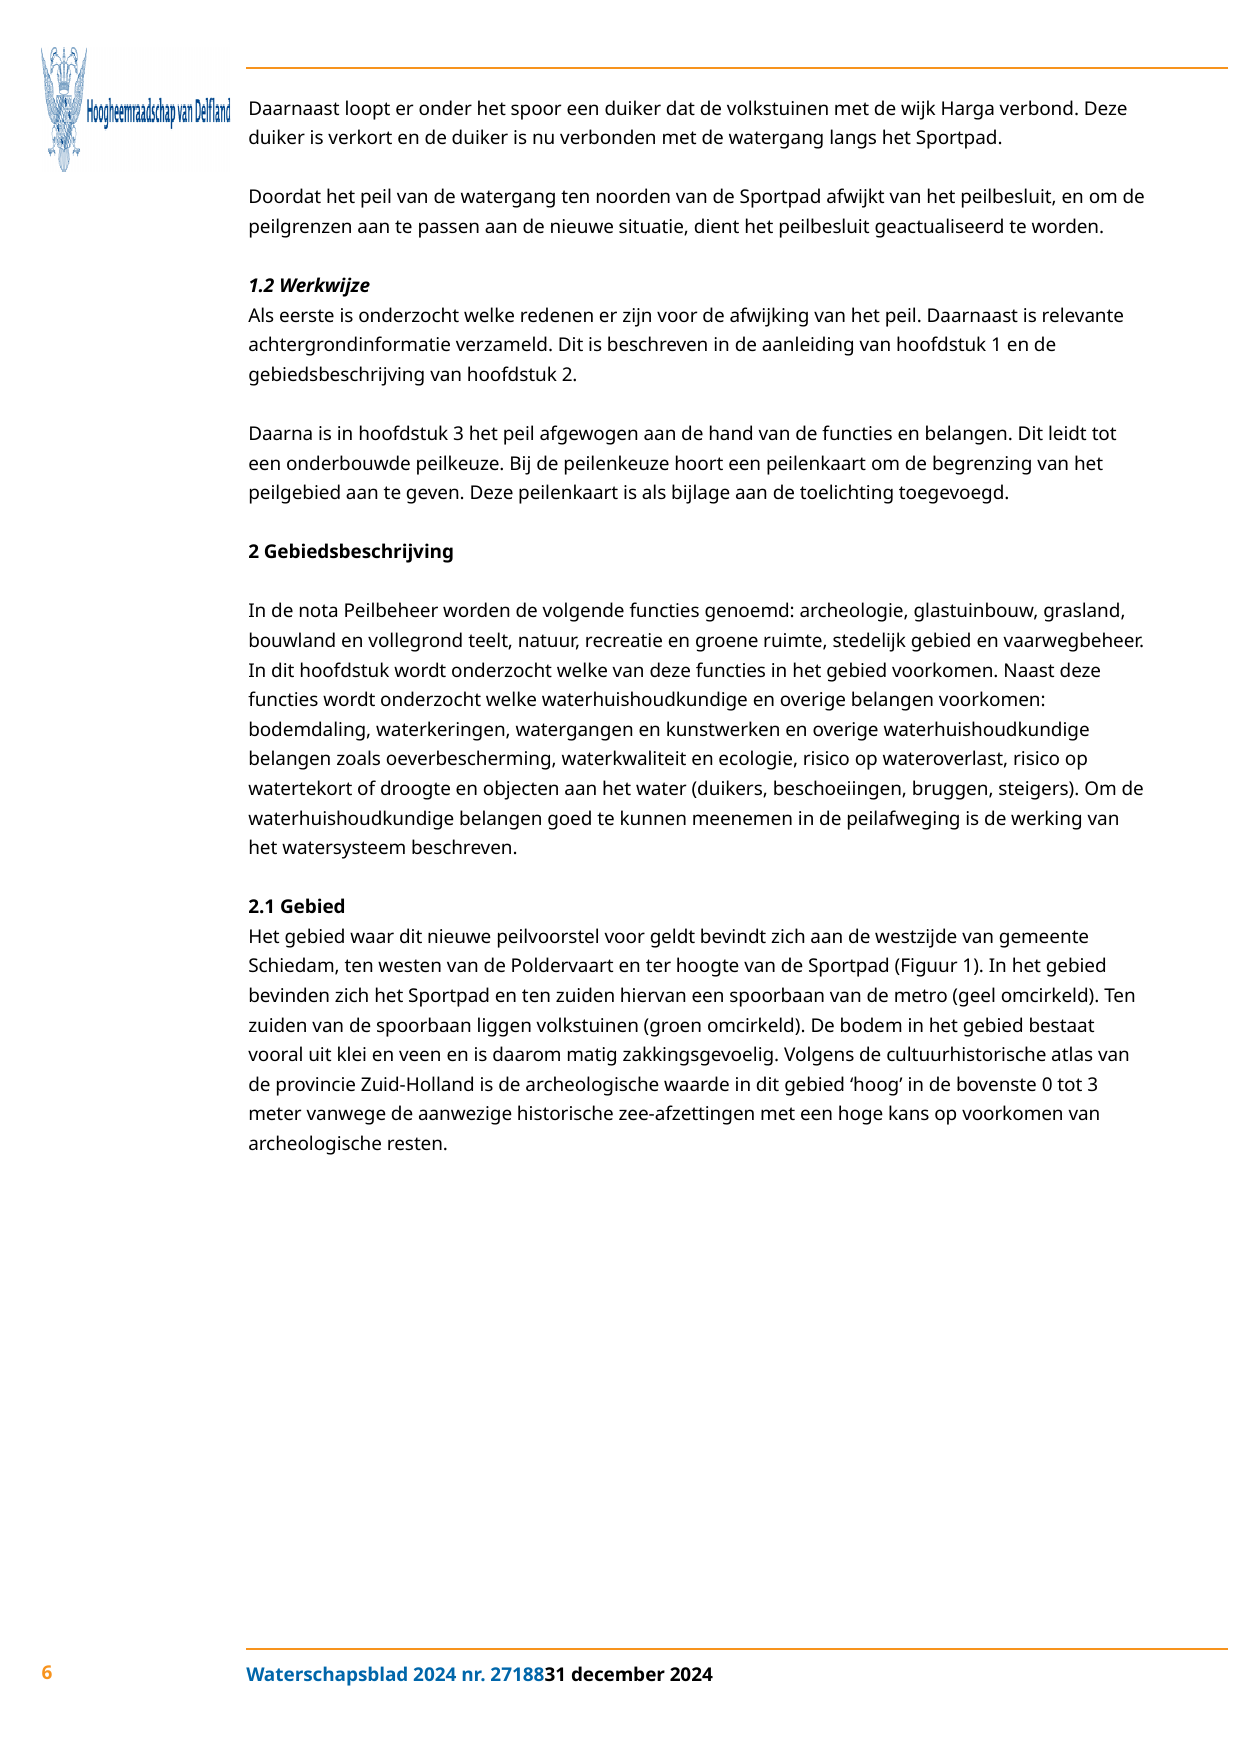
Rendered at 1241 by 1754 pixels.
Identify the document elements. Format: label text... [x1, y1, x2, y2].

text In de nota Peilbeheer worden de volgende functies genoemd: archeologie, glastuinbouw, grasland, bouwland en vollegrond teelt, natuur, recreatie en groene ruimte, stedelijk gebied en vaarwegbeheer. In dit hoofdstuk wordt onderzocht welke van deze functies in het gebied voorkomen. Naast deze functies wordt onderzocht welke waterhuishoudkundige en overige belangen voorkomen: bodemdaling, waterkeringen, watergangen en kunstwerken en overige waterhuishoudkundige belangen zoals oeverbescherming, waterkwaliteit en ecologie, risico op wateroverlast, risico op watertekort of droogte en objecten aan het water (duikers, beschoeiingen, bruggen, steigers). Om de waterhuishoudkundige belangen goed te kunnen meenemen in de peilafweging is de werking van het watersysteem beschreven. [248, 598, 1152, 860]
text Doordat het peil van de watergang ten noorden van de Sportpad afwijkt van het peilbesluit, en om de peilgrenzen aan te passen aan de nieuwe situatie, dient het peilbesluit geactualiseerd te worden. [248, 183, 1152, 239]
text Daarnaast loopt er onder het spoor een duiker dat de volkstuinen met de wijk Harga verbond. Deze duiker is verkort en de duiker is nu verbonden met de watergang langs het Sportpad. [248, 95, 1152, 150]
text 2 Gebiedsbeschrijving [248, 538, 1152, 564]
picture [41, 47, 231, 172]
text 1.2 Werkwijze [248, 272, 1152, 298]
text Het gebied waar dit nieuwe peilvoorstel voor geldt bevindt zich aan de westzijde van gemeente Schiedam, ten westen van de Poldervaart en ter hoogte van de Sportpad (Figuur 1). In het gebied bevinden zich het Sportpad en ten zuiden hiervan een spoorbaan van de metro (geel omcirkeld). Ten zuiden van de spoorbaan liggen volkstuinen (groen omcirkeld). De bodem in het gebied bestaat vooral uit klei en veen en is daarom matig zakkingsgevoelig. Volgens de cultuurhistorische atlas van de provincie Zuid-Holland is de archeologische waarde in dit gebied ‘hoog’ in de bovenste 0 tot 3 meter vanwege de aanwezige historische zee-afzettingen met een hoge kans op voorkomen van archeologische resten. [248, 923, 1152, 1156]
text 2.1 Gebied [248, 893, 1152, 919]
text Als eerste is onderzocht welke redenen er zijn voor de afwijking van het peil. Daarnaast is relevante achtergrondinformatie verzameld. Dit is beschreven in de aanleiding van hoofdstuk 1 en de gebiedsbeschrijving van hoofdstuk 2. [248, 302, 1152, 387]
text Daarna is in hoofdstuk 3 het peil afgewogen aan de hand van de functies en belangen. Dit leidt tot een onderbouwde peilkeuze. Bij de peilenkeuze hoort een peilenkaart om de begrenzing van het peilgebied aan te geven. Deze peilenkaart is als bijlage aan de toelichting toegevoegd. [248, 420, 1152, 505]
